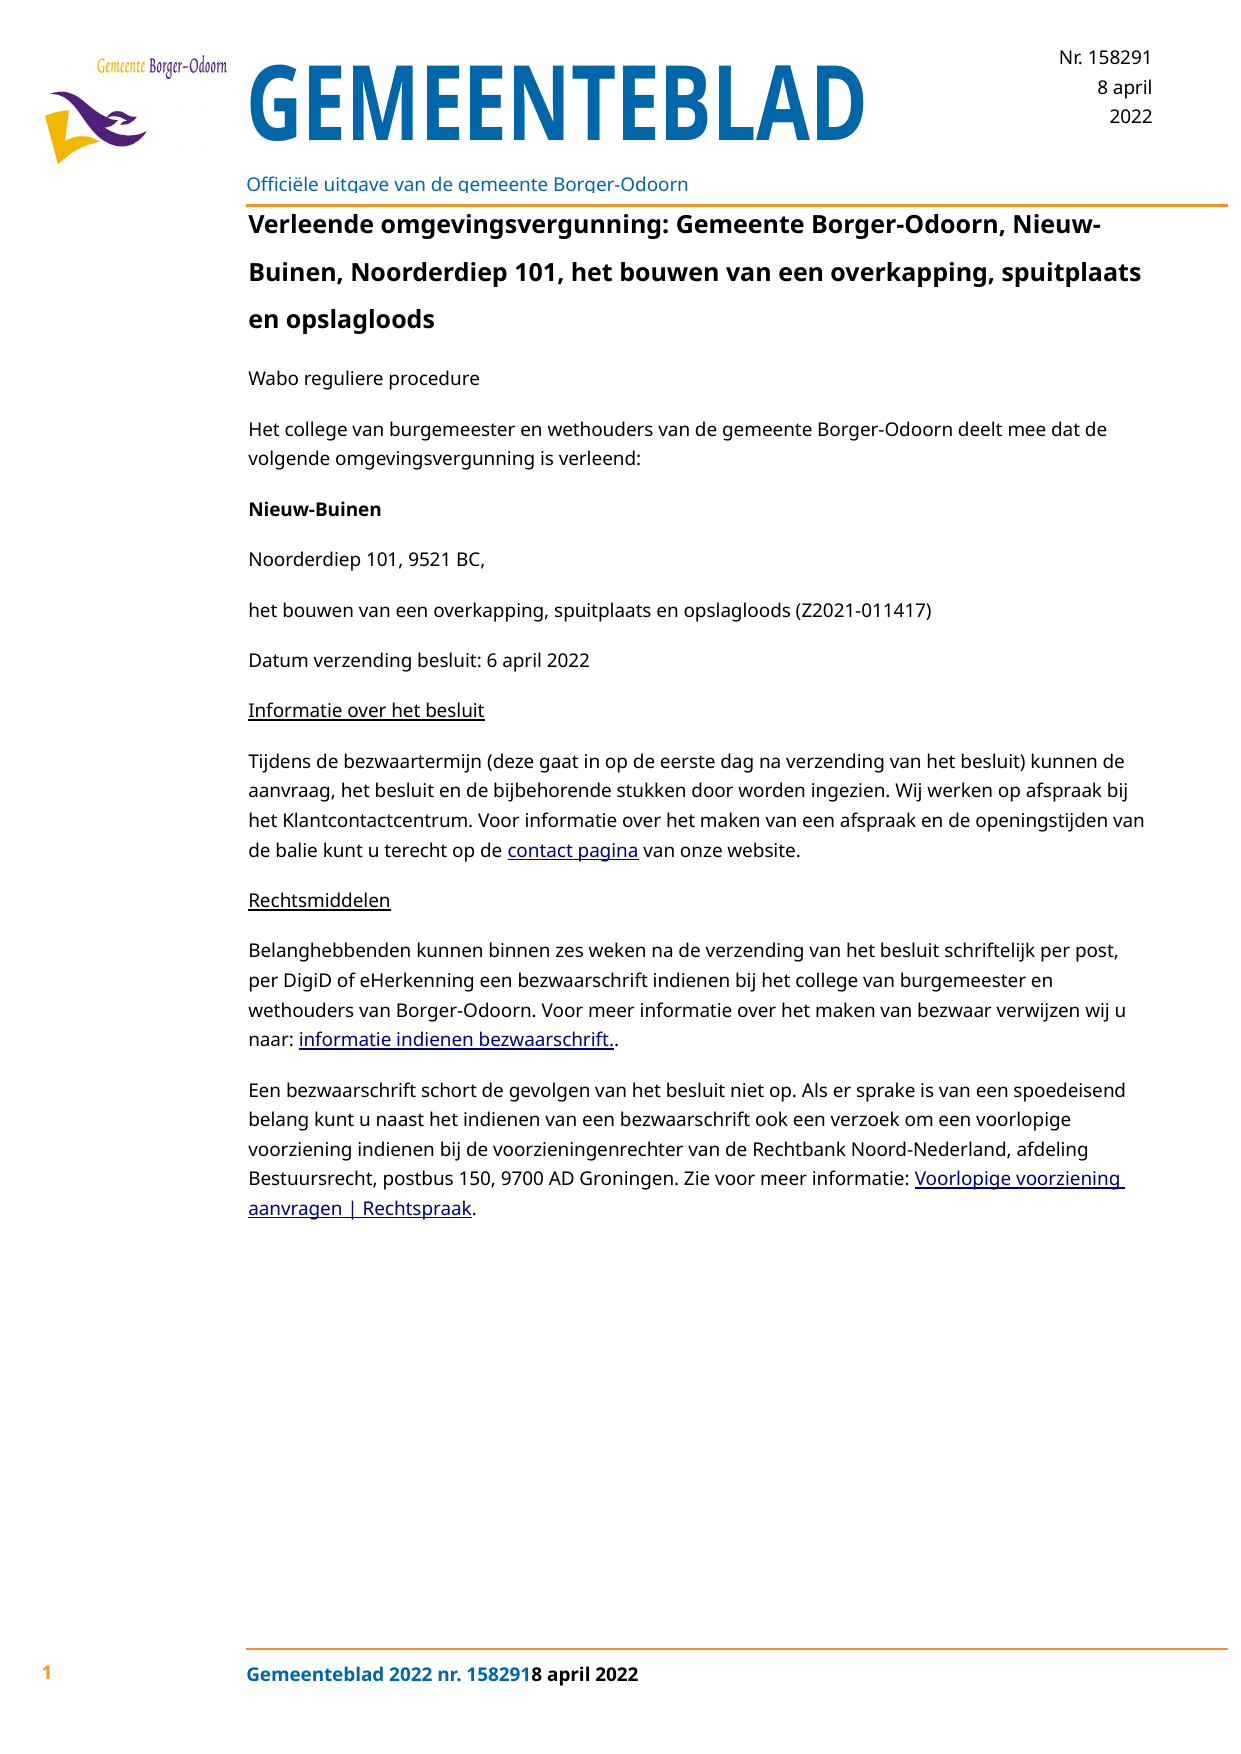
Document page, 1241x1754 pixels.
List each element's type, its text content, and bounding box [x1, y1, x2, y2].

text Tijdens de bezwaartermijn (deze gaat in op de eerste dag na verzending van het besluit) kunnen de aanvraag, het besluit en de bijbehorende stukken door worden ingezien. Wij werken op afspraak bij het Klantcontactcentrum. Voor informatie over het maken van een afspraak en de openingstijden van de balie kunt u terecht op de contact pagina van onze website. [248, 748, 1152, 862]
text Een bezwaarschrift schort de gevolgen van het besluit niet op. Als er sprake is van een spoedeisend belang kunt u naast het indienen van een bezwaarschrift ook een verzoek om een voorlopige voorziening indienen bij de voorzieningenrechter van de Rechtbank Noord-Nederland, afdeling Bestuursrecht, postbus 150, 9700 AD Groningen. Zie voor meer informatie: Voorlopige voorziening aanvragen | Rechtspraak. [248, 1077, 1152, 1221]
text Verleende omgevingsvergunning: Gemeente Borger-Odoorn, Nieuw-Buinen, Noorderdiep 101, het bouwen van een overkapping, spuitplaats en opslagloods [248, 207, 1152, 336]
text Nieuw-Buinen [248, 496, 1152, 522]
text Het college van burgemeester en wethouders van de gemeente Borger-Odoorn deelt mee dat de volgende omgevingsvergunning is verleend: [248, 416, 1152, 471]
text Wabo reguliere procedure [248, 366, 1152, 391]
text Rechtsmiddelen [248, 887, 1152, 913]
text Noorderdiep 101, 9521 BC, [248, 546, 1152, 572]
picture [41, 47, 231, 172]
text Datum verzending besluit: 6 april 2022 [248, 647, 1152, 673]
text het bouwen van een overkapping, spuitplaats en opslagloods (Z2021-011417) [248, 597, 1152, 622]
text Informatie over het besluit [248, 698, 1152, 723]
text Belanghebbenden kunnen binnen zes weken na de verzending van het besluit schriftelijk per post, per DigiD of eHerkenning een bezwaarschrift indienen bij het college van burgemeester en wethouders van Borger-Odoorn. Voor meer informatie over het maken van bezwaar verwijzen wij u naar: informatie indienen bezwaarschrift.. [248, 938, 1152, 1052]
